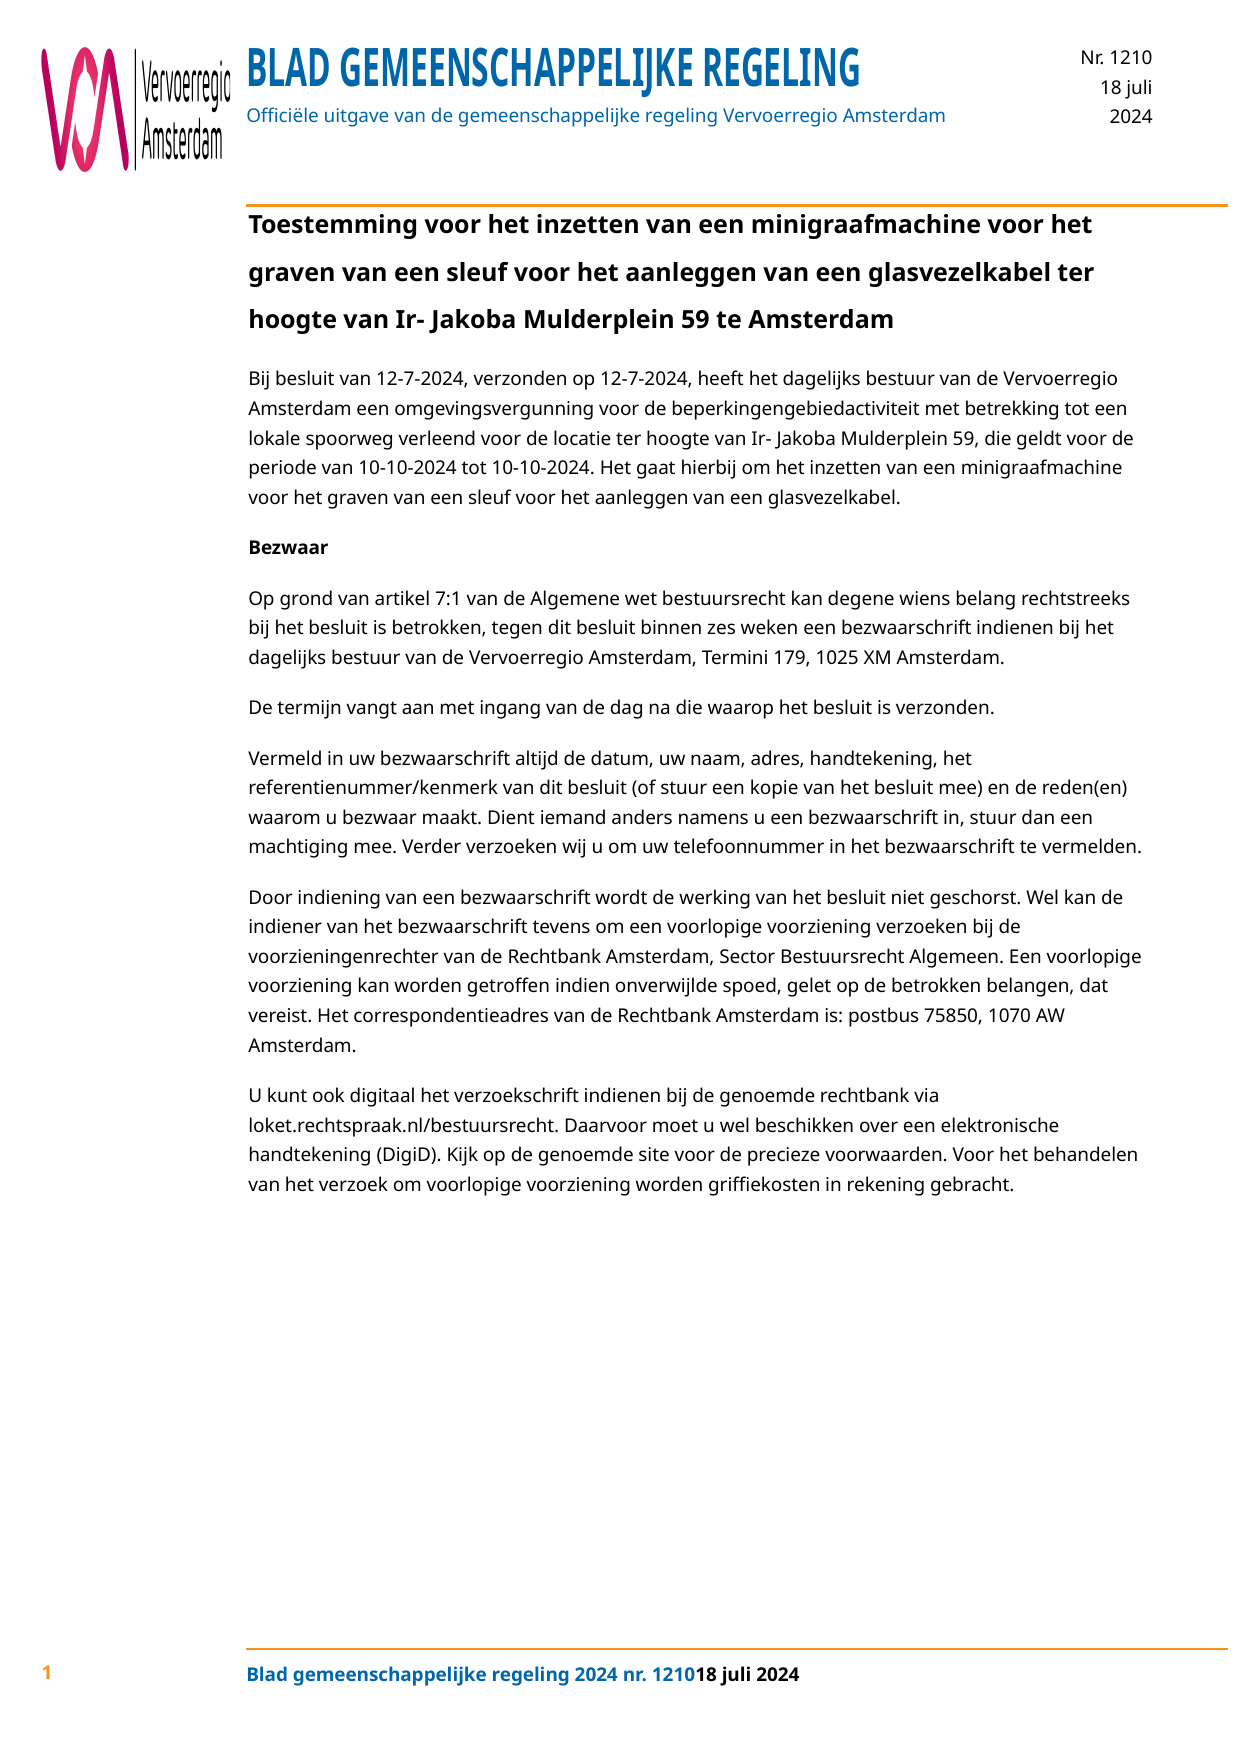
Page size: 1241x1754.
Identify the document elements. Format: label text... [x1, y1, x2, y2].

text Vermeld in uw bezwaarschrift altijd de datum, uw naam, adres, handtekening, het referentienummer/kenmerk van dit besluit (of stuur een kopie van het besluit mee) en de reden(en) waarom u bezwaar maakt. Dient iemand anders namens u een bezwaarschrift in, stuur dan een machtiging mee. Verder verzoeken wij u om uw telefoonnummer in het bezwaarschrift te vermelden. [248, 745, 1152, 859]
picture [41, 47, 231, 172]
text Bij besluit van 12-7-2024, verzonden op 12-7-2024, heeft het dagelijks bestuur van de Vervoerregio Amsterdam een omgevingsvergunning voor de beperkingengebiedactiviteit met betrekking tot een lokale spoorweg verleend voor de locatie ter hoogte van Ir- Jakoba Mulderplein 59, die geldt voor de periode van 10-10-2024 tot 10-10-2024. Het gaat hierbij om het inzetten van een minigraafmachine voor het graven van een sleuf voor het aanleggen van een glasvezelkabel. [248, 366, 1152, 509]
text Bezwaar [248, 534, 1152, 560]
text Toestemming voor het inzetten van een minigraafmachine voor het graven van een sleuf voor het aanleggen van een glasvezelkabel ter hoogte van Ir- Jakoba Mulderplein 59 te Amsterdam [248, 207, 1152, 336]
text Door indiening van een bezwaarschrift wordt de werking van het besluit niet geschorst. Wel kan de indiener van het bezwaarschrift tevens om een voorlopige voorziening verzoeken bij de voorzieningenrechter van de Rechtbank Amsterdam, Sector Bestuursrecht Algemeen. Een voorlopige voorziening kan worden getroffen indien onverwijlde spoed, gelet op de betrokken belangen, dat vereist. Het correspondentieadres van de Rechtbank Amsterdam is: postbus 75850, 1070 AW Amsterdam. [248, 884, 1152, 1057]
text Op grond van artikel 7:1 van de Algemene wet bestuursrecht kan degene wiens belang rechtstreeks bij het besluit is betrokken, tegen dit besluit binnen zes weken een bezwaarschrift indienen bij het dagelijks bestuur van de Vervoerregio Amsterdam, Termini 179, 1025 XM Amsterdam. [248, 585, 1152, 669]
text De termijn vangt aan met ingang van de dag na die waarop het besluit is verzonden. [248, 694, 1152, 720]
text U kunt ook digitaal het verzoekschrift indienen bij de genoemde rechtbank via loket.rechtspraak.nl/bestuursrecht. Daarvoor moet u wel beschikken over een elektronische handtekening (DigiD). Kijk op de genoemde site voor de precieze voorwaarden. Voor het behandelen van het verzoek om voorlopige voorziening worden griffiekosten in rekening gebracht. [248, 1082, 1152, 1197]
